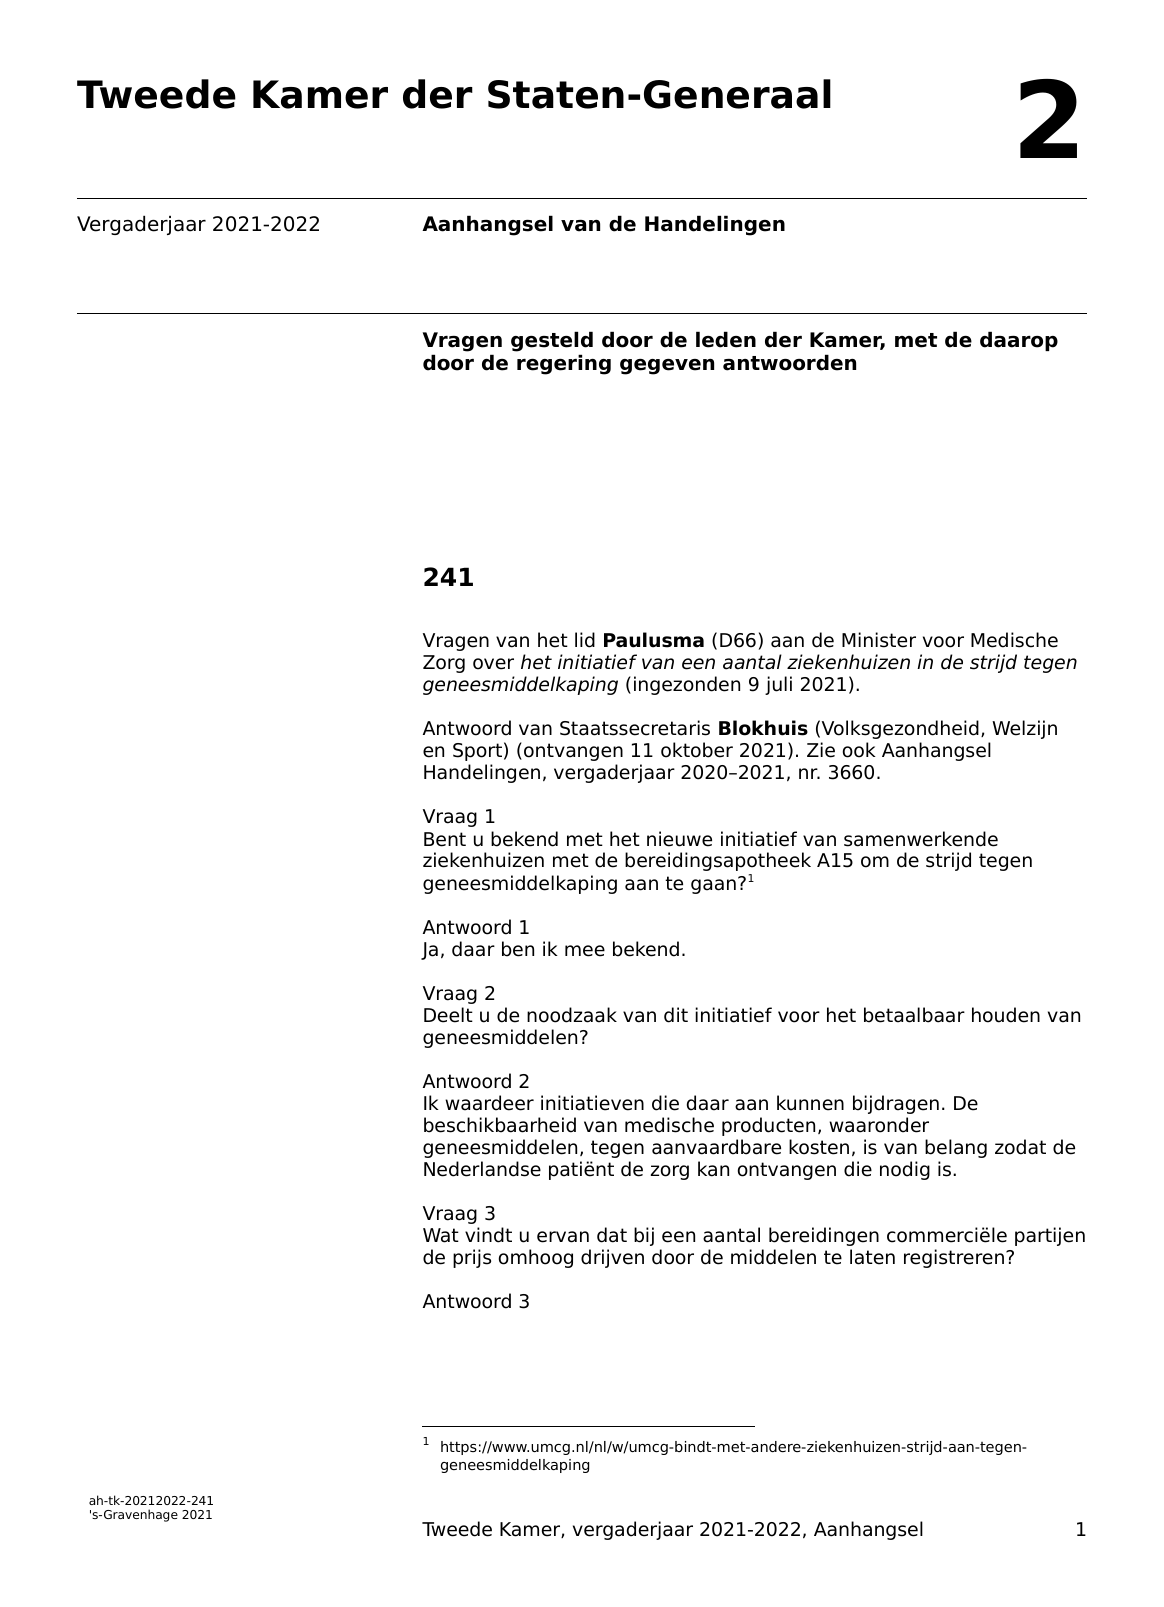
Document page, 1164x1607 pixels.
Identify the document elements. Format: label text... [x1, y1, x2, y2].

text Deelt u de noodzaak van dit initiatief voor het betaalbaar houden van geneesmiddelen? [422, 1005, 1087, 1049]
text Vraag 1 [422, 806, 1087, 828]
text Antwoord 3 [422, 1291, 1087, 1313]
table_cell [77, 314, 422, 375]
text 241 [422, 563, 1087, 592]
text Bent u bekend met het nieuwe initiatief van samenwerkende ziekenhuizen met de bereidingsapotheek A15 om de strijd tegen geneesmiddelkaping aan te gaan? [422, 828, 1087, 894]
text Vragen van het lid Paulusma (D66) aan de Minister voor Medische Zorg over het initiatief van een aantal ziekenhuizen in de strijd tegen geneesmiddelkaping (ingezonden 9 juli 2021). [422, 630, 1087, 696]
text Ja, daar ben ik mee bekend. [422, 938, 1087, 961]
text Antwoord 1 [422, 917, 1087, 938]
text Wat vindt u ervan dat bij een aantal bereidingen commerciële partijen de prijs omhoog drijven door de middelen te laten registreren? [422, 1225, 1087, 1269]
text Antwoord van Staatssecretaris Blokhuis (Volksgezondheid, Welzijn en Sport) (ontvangen 11 oktober 2021). Zie ook Aanhangsel Handelingen, vergaderjaar 2020–2021, nr. 3660. [422, 718, 1087, 784]
table_header 2 [886, 59, 1087, 198]
text https://www.umcg.nl/nl/w/umcg-bindt-met-andere-ziekenhuizen-strijd-aan-tegen-geneesmiddelkaping [422, 1435, 1087, 1474]
text 's-Gravenhage 2021 [88, 1508, 323, 1522]
text ah-tk-20212022-241 [88, 1494, 323, 1508]
table_cell Vragen gesteld door de leden der Kamer, met de daarop door de regering gegeven antwoorden [422, 314, 1087, 375]
table_cell Vergaderjaar 2021-2022 [77, 199, 422, 313]
text Antwoord 2 [422, 1071, 1087, 1093]
text Vraag 3 [422, 1203, 1087, 1225]
text Vraag 2 [422, 983, 1087, 1005]
table_cell Aanhangsel van de Handelingen [422, 199, 1087, 313]
table_header Tweede Kamer der Staten-Generaal [77, 59, 886, 198]
text Ik waardeer initiatieven die daar aan kunnen bijdragen. De beschikbaarheid van medische producten, waaronder geneesmiddelen, tegen aanvaardbare kosten, is van belang zodat de Nederlandse patiënt de zorg kan ontvangen die nodig is. [422, 1093, 1087, 1181]
